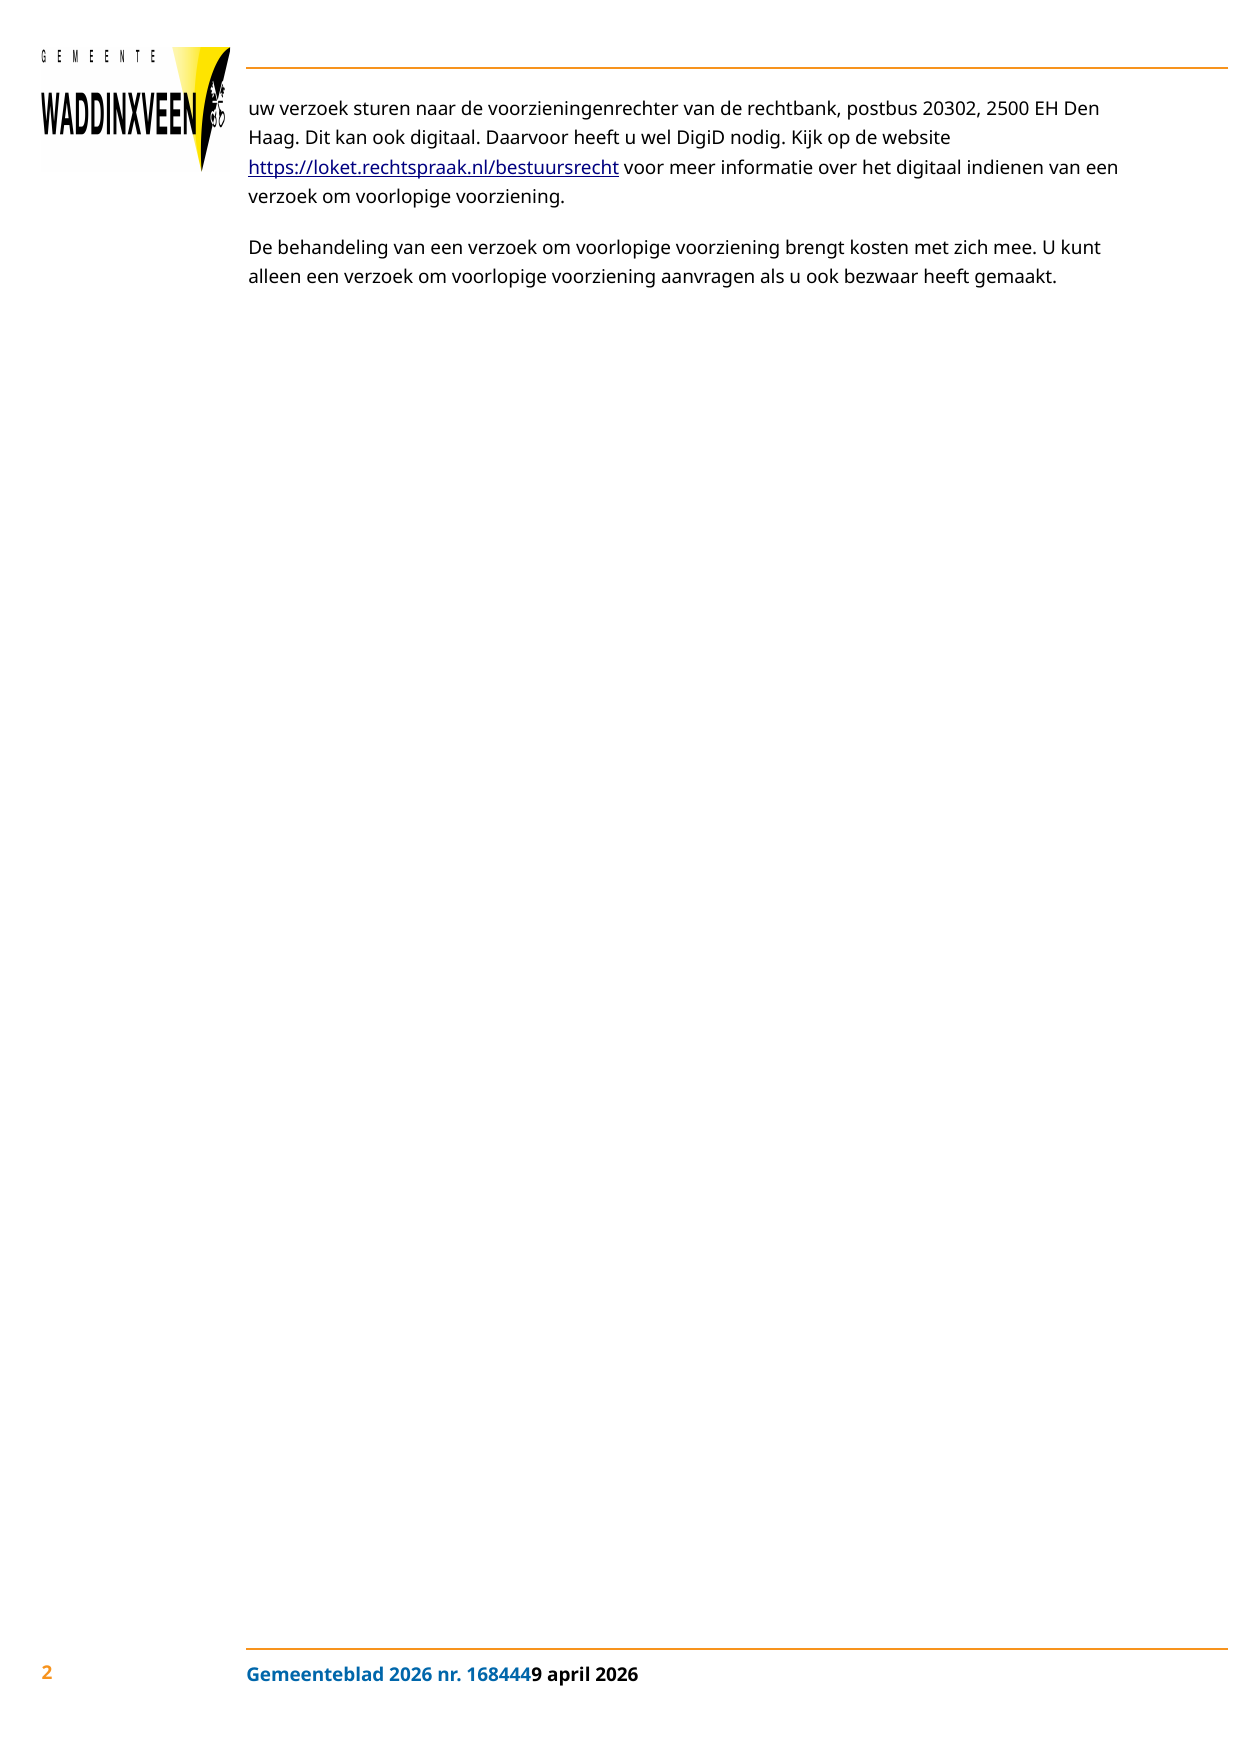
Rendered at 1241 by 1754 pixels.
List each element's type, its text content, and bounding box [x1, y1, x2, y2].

picture [41, 47, 231, 172]
text De behandeling van een verzoek om voorlopige voorziening brengt kosten met zich mee. U kunt alleen een verzoek om voorlopige voorziening aanvragen als u ook bezwaar heeft gemaakt. [248, 234, 1152, 289]
text uw verzoek sturen naar de voorzieningenrechter van de rechtbank, postbus 20302, 2500 EH Den Haag. Dit kan ook digitaal. Daarvoor heeft u wel DigiD nodig. Kijk op de website https://loket.rechtspraak.nl/bestuursrecht voor meer informatie over het digitaal indienen van een verzoek om voorlopige voorziening. [248, 95, 1152, 209]
